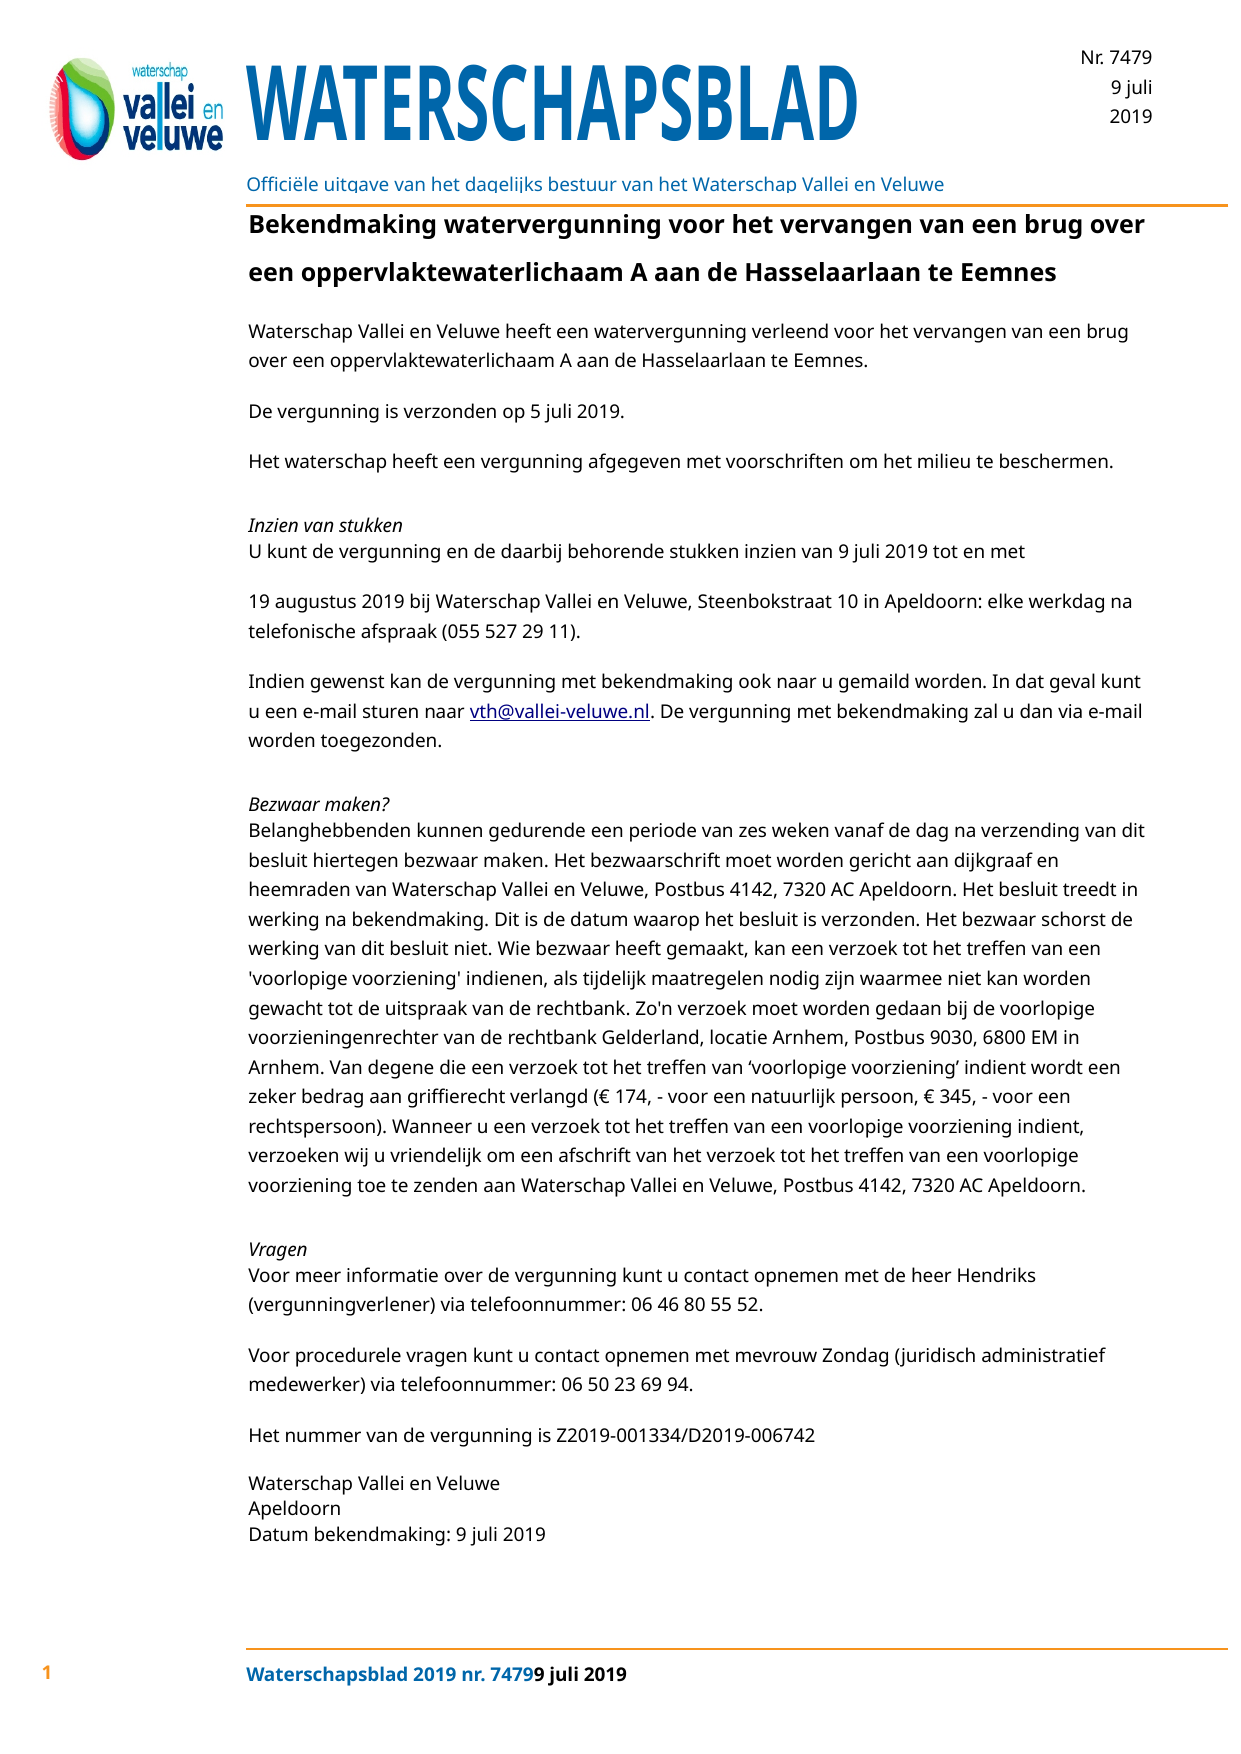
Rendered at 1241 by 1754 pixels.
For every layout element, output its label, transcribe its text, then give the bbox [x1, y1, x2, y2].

text Belanghebbenden kunnen gedurende een periode van zes weken vanaf de dag na verzending van dit besluit hiertegen bezwaar maken. Het bezwaarschrift moet worden gericht aan dijkgraaf en heemraden van Waterschap Vallei en Veluwe, Postbus 4142, 7320 AC Apeldoorn. Het besluit treedt in werking na bekendmaking. Dit is de datum waarop het besluit is verzonden. Het bezwaar schorst de werking van dit besluit niet. Wie bezwaar heeft gemaakt, kan een verzoek tot het treffen van een 'voorlopige voorziening' indienen, als tijdelijk maatregelen nodig zijn waarmee niet kan worden gewacht tot de uitspraak van de rechtbank. Zo'n verzoek moet worden gedaan bij de voorlopige voorzieningenrechter van de rechtbank Gelderland, locatie Arnhem, Postbus 9030, 6800 EM in Arnhem. Van degene die een verzoek tot het treffen van ‘voorlopige voorziening’ indient wordt een zeker bedrag aan griffierecht verlangd (€ 174, - voor een natuurlijk persoon, € 345, - voor een rechtspersoon). Wanneer u een verzoek tot het treffen van een voorlopige voorziening indient, verzoeken wij u vriendelijk om een afschrift van het verzoek tot het treffen van een voorlopige voorziening toe te zenden aan Waterschap Vallei en Veluwe, Postbus 4142, 7320 AC Apeldoorn. [248, 817, 1152, 1198]
picture [41, 47, 231, 172]
text Het nummer van de vergunning is Z2019-001334/D2019-006742 [248, 1422, 1152, 1448]
text 19 augustus 2019 bij Waterschap Vallei en Veluwe, Steenbokstraat 10 in Apeldoorn: elke werkdag na telefonische afspraak (055 527 29 11). [248, 588, 1152, 644]
text Het waterschap heeft een vergunning afgegeven met voorschriften om het milieu te beschermen. [248, 448, 1152, 474]
text Vragen [248, 1236, 1152, 1262]
text Waterschap Vallei en Veluwe heeft een watervergunning verleend voor het vervangen van een brug over een oppervlaktewaterlichaam A aan de Hasselaarlaan te Eemnes. [248, 318, 1152, 373]
text De vergunning is verzonden op 5 juli 2019. [248, 398, 1152, 424]
text Indien gewenst kan de vergunning met bekendmaking ook naar u gemaild worden. In dat geval kunt u een e-mail sturen naar vth@vallei-veluwe.nl. De vergunning met bekendmaking zal u dan via e-mail worden toegezonden. [248, 668, 1152, 753]
text Bekendmaking watervergunning voor het vervangen van een brug over een oppervlaktewaterlichaam A aan de Hasselaarlaan te Eemnes [248, 207, 1152, 288]
text U kunt de vergunning en de daarbij behorende stukken inzien van 9 juli 2019 tot en met [248, 538, 1152, 564]
text Waterschap Vallei en Veluwe [248, 1470, 1152, 1496]
text Voor meer informatie over de vergunning kunt u contact opnemen met de heer Hendriks (vergunningverlener) via telefoonnummer: 06 46 80 55 52. [248, 1262, 1152, 1317]
text Voor procedurele vragen kunt u contact opnemen met mevrouw Zondag (juridisch administratief medewerker) via telefoonnummer: 06 50 23 69 94. [248, 1342, 1152, 1397]
text Bezwaar maken? [248, 792, 1152, 817]
text Apeldoorn [248, 1496, 1152, 1521]
text Inzien van stukken [248, 512, 1152, 538]
text Datum bekendmaking: 9 juli 2019 [248, 1521, 1152, 1547]
